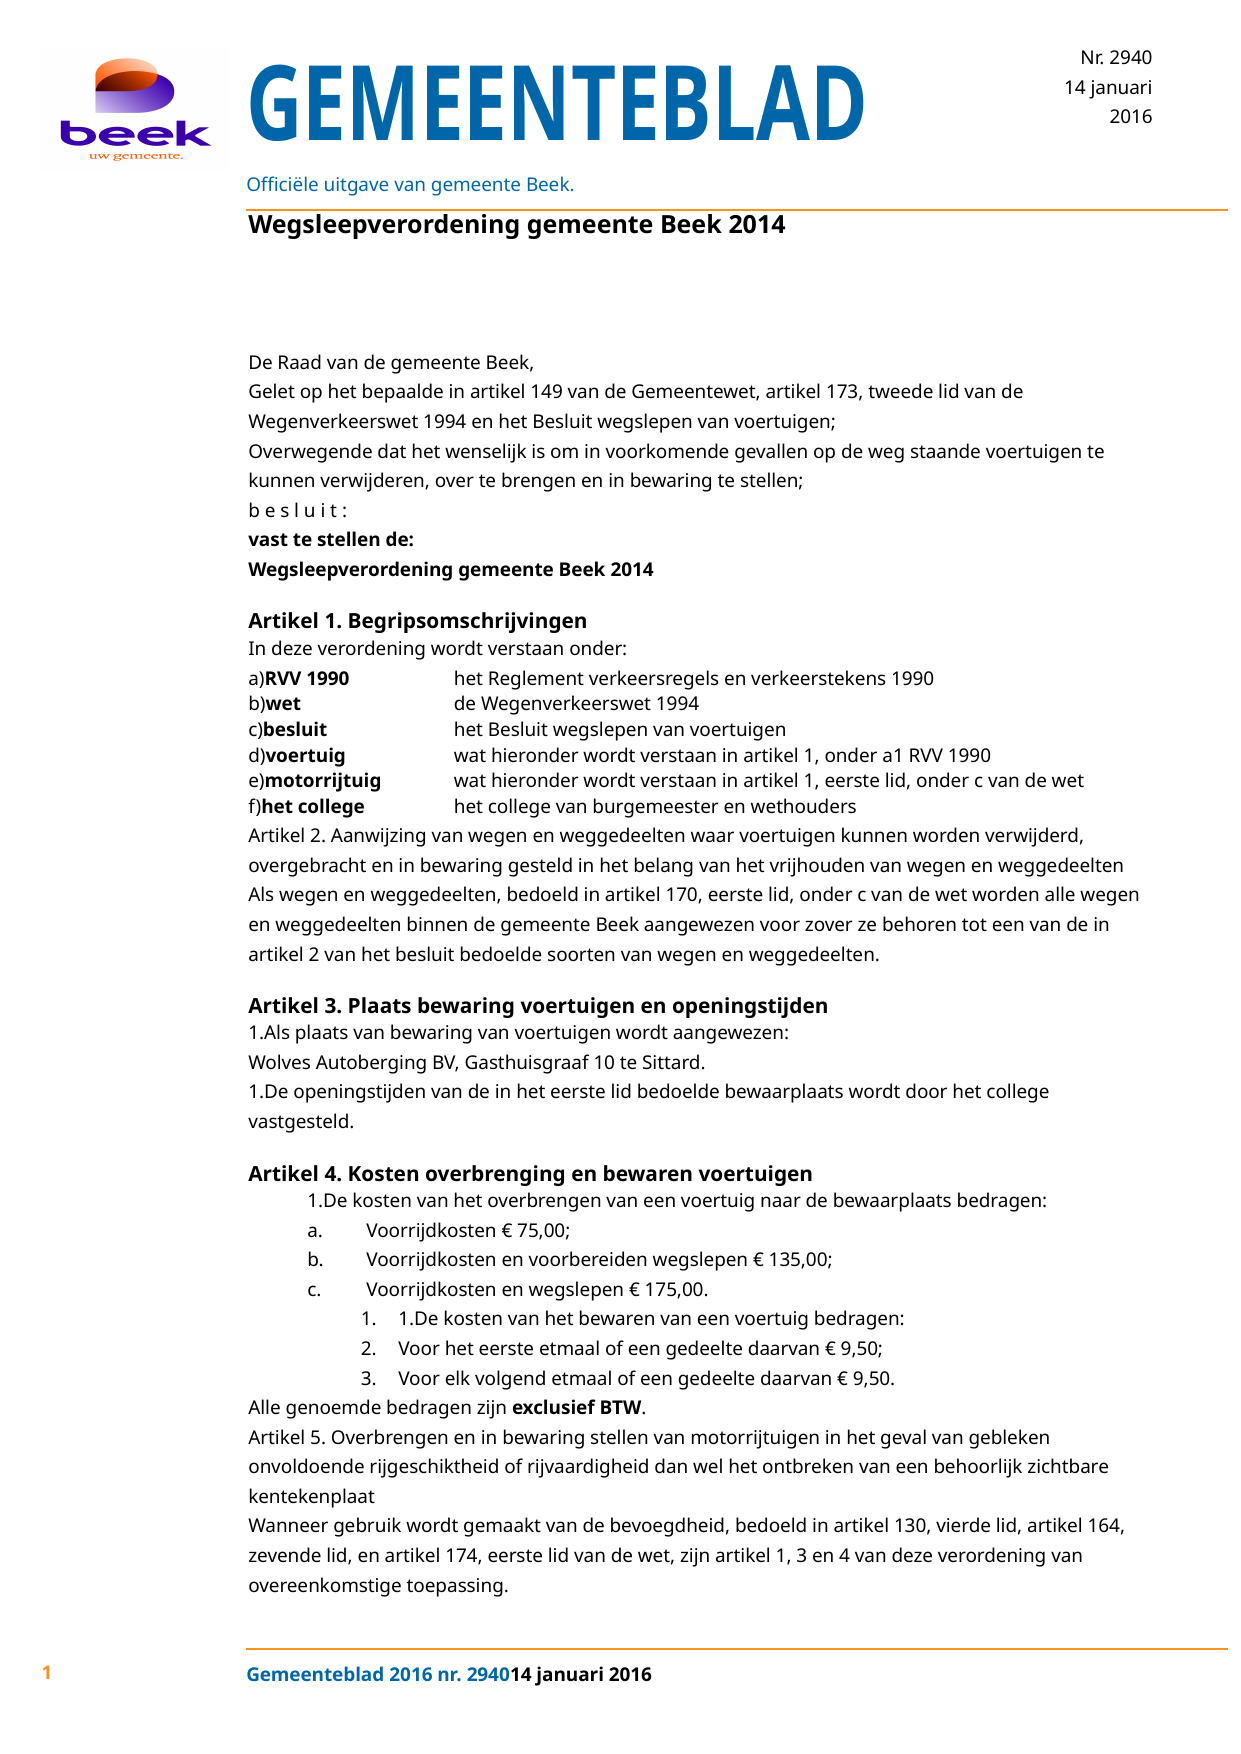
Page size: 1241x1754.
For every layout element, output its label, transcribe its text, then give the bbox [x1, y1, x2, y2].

text De Raad van de gemeente Beek, [248, 349, 1152, 375]
text Gelet op het bepaalde in artikel 149 van de Gemeentewet, artikel 173, tweede lid van de Wegenverkeerswet 1994 en het Besluit wegslepen van voertuigen; [248, 379, 1152, 434]
text Wegsleepverordening gemeente Beek 2014 [248, 211, 1152, 241]
text In deze verordening wordt verstaan onder: [248, 635, 1152, 661]
text 1.Als plaats van bewaring van voertuigen wordt aangewezen: [248, 1019, 1152, 1045]
table_cell e)motorrijtuig [248, 768, 454, 793]
list Voorrijdkosten en wegslepen € 175,00. [307, 1276, 1152, 1302]
text Wegsleepverordening gemeente Beek 2014 [248, 556, 1152, 582]
text Artikel 4. Kosten overbrenging en bewaren voertuigen [248, 1159, 1152, 1187]
text Artikel 5. Overbrengen en in bewaring stellen van motorrijtuigen in het geval van gebleken onvoldoende rijgeschiktheid of rijvaardigheid dan wel het ontbreken van een behoorlijk zichtbare kentekenplaat [248, 1424, 1152, 1509]
picture [41, 47, 231, 172]
table_cell c)besluit [248, 716, 454, 742]
list Voor elk volgend etmaal of een gedeelte daarvan € 9,50. [361, 1365, 1152, 1390]
text vast te stellen de: [248, 527, 1152, 552]
table_cell wat hieronder wordt verstaan in artikel 1, eerste lid, onder c van de wet [454, 768, 1152, 793]
list Voorrijdkosten € 75,00; [307, 1217, 1152, 1242]
text Artikel 1. Begripsomschrijvingen [248, 607, 1152, 635]
text b e s l u i t : [248, 497, 1152, 523]
table_cell het college van burgemeester en wethouders [454, 794, 1152, 819]
list 1.De kosten van het bewaren van een voertuig bedragen: [361, 1306, 1152, 1331]
list Voorrijdkosten en voorbereiden wegslepen € 135,00; [307, 1246, 1152, 1272]
text Als wegen en weggedeelten, bedoeld in artikel 170, eerste lid, onder c van de wet worden alle wegen en weggedeelten binnen de gemeente Beek aangewezen voor zover ze behoren tot een van de in artikel 2 van het besluit bedoelde soorten van wegen en weggedeelten. [248, 882, 1152, 966]
table_header a)RVV 1990 [248, 665, 454, 691]
text Wanneer gebruik wordt gemaakt van de bevoegdheid, bedoeld in artikel 130, vierde lid, artikel 164, zevende lid, en artikel 174, eerste lid van de wet, zijn artikel 1, 3 en 4 van deze verordening van overeenkomstige toepassing. [248, 1513, 1152, 1597]
text Artikel 3. Plaats bewaring voertuigen en openingstijden [248, 991, 1152, 1019]
table_cell d)voertuig [248, 742, 454, 768]
table_cell wat hieronder wordt verstaan in artikel 1, onder a1 RVV 1990 [454, 742, 1152, 768]
table_cell f)het college [248, 794, 454, 819]
list Voor het eerste etmaal of een gedeelte daarvan € 9,50; [361, 1335, 1152, 1361]
text 1.De openingstijden van de in het eerste lid bedoelde bewaarplaats wordt door het college vastgesteld. [248, 1079, 1152, 1134]
text Alle genoemde bedragen zijn exclusief BTW. [248, 1394, 1152, 1420]
table_header het Reglement verkeersregels en verkeerstekens 1990 [454, 665, 1152, 691]
list 1.De kosten van het overbrengen van een voertuig naar de bewaarplaats bedragen: [248, 1187, 1152, 1213]
table_cell de Wegenverkeerswet 1994 [454, 691, 1152, 716]
table_cell b)wet [248, 691, 454, 716]
text Artikel 2. Aanwijzing van wegen en weggedeelten waar voertuigen kunnen worden verwijderd, overgebracht en in bewaring gesteld in het belang van het vrijhouden van wegen en weggedeelten [248, 822, 1152, 878]
table_cell het Besluit wegslepen van voertuigen [454, 716, 1152, 742]
text Wolves Autoberging BV, Gasthuisgraaf 10 te Sittard. [248, 1049, 1152, 1075]
text Overwegende dat het wenselijk is om in voorkomende gevallen op de weg staande voertuigen te kunnen verwijderen, over te brengen en in bewaring te stellen; [248, 438, 1152, 493]
